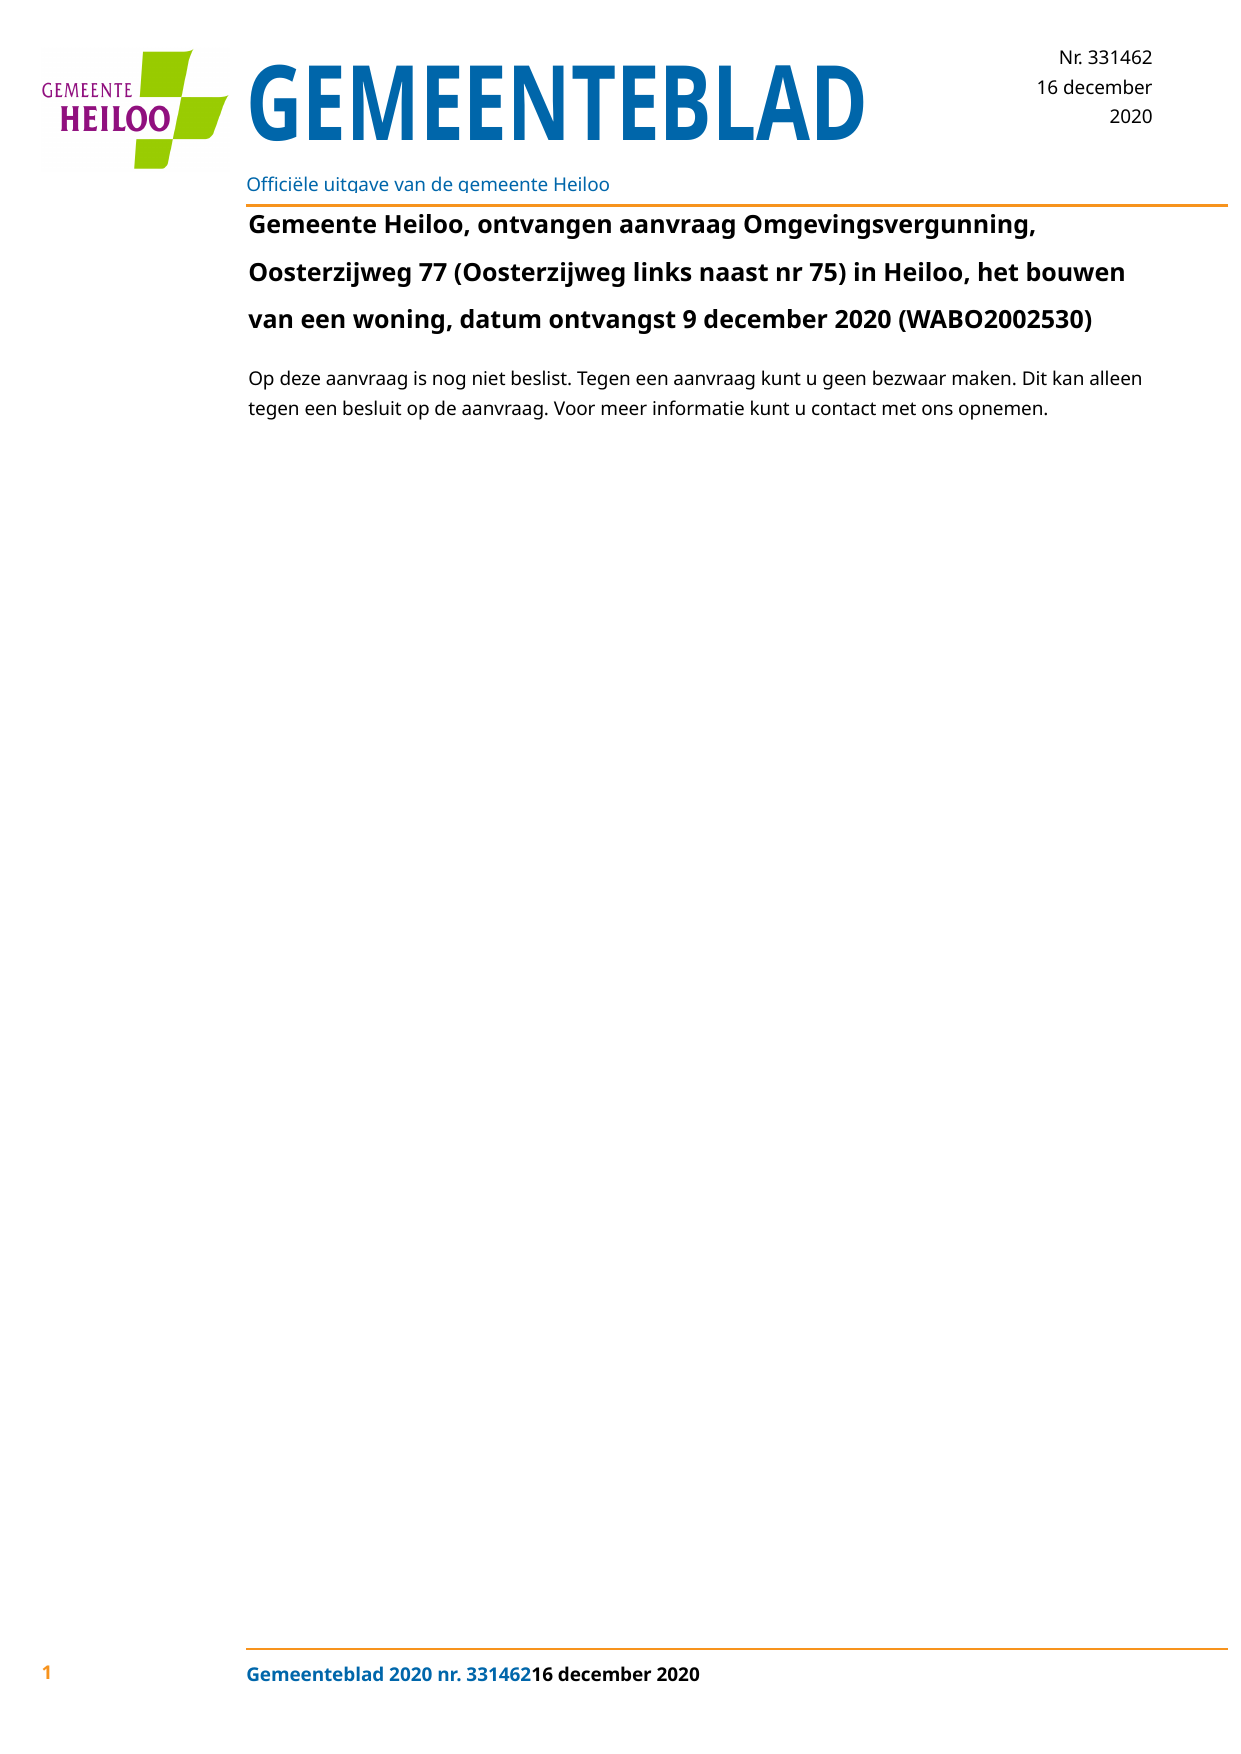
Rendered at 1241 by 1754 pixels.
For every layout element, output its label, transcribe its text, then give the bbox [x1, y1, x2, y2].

picture [41, 47, 231, 172]
text Gemeente Heiloo, ontvangen aanvraag Omgevingsvergunning, Oosterzijweg 77 (Oosterzijweg links naast nr 75) in Heiloo, het bouwen van een woning, datum ontvangst 9 december 2020 (WABO2002530) [248, 207, 1152, 336]
text Op deze aanvraag is nog niet beslist. Tegen een aanvraag kunt u geen bezwaar maken. Dit kan alleen tegen een besluit op de aanvraag. Voor meer informatie kunt u contact met ons opnemen. [248, 366, 1152, 421]
